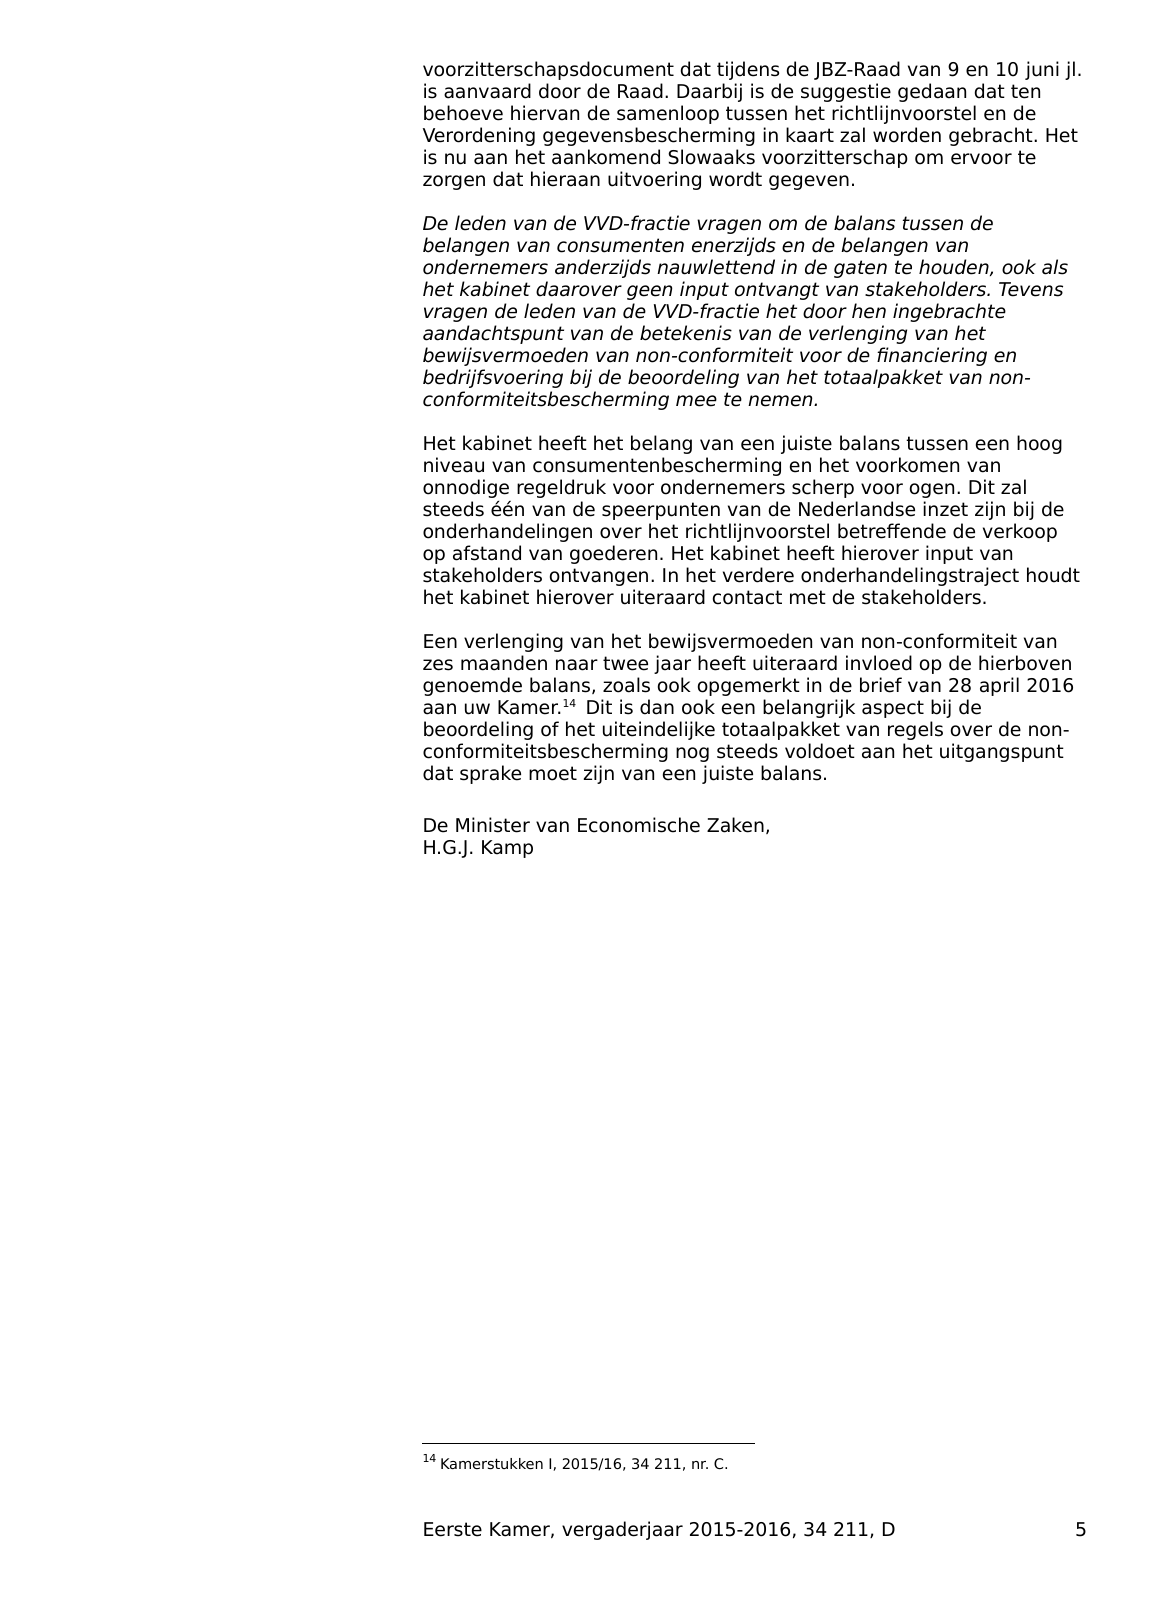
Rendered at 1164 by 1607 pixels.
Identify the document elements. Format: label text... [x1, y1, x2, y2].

text Een verlenging van het bewijsvermoeden van non-conformiteit van zes maanden naar twee jaar heeft uiteraard invloed op de hierboven genoemde balans, zoals ook opgemerkt in de brief van 28 april 2016 aan uw Kamer. Dit is dan ook een belangrijk aspect bij de beoordeling of het uiteindelijke totaalpakket van regels over de non-conformiteitsbescherming nog steeds voldoet aan het uitgangspunt dat sprake moet zijn van een juiste balans. [422, 631, 1087, 785]
text De Minister van Economische Zaken, H.G.J. Kamp [422, 815, 1087, 859]
text Het kabinet heeft het belang van een juiste balans tussen een hoog niveau van consumentenbescherming en het voorkomen van onnodige regeldruk voor ondernemers scherp voor ogen. Dit zal steeds één van de speerpunten van de Nederlandse inzet zijn bij de onderhandelingen over het richtlijnvoorstel betreffende de verkoop op afstand van goederen. Het kabinet heeft hierover input van stakeholders ontvangen. In het verdere onderhandelingstraject houdt het kabinet hierover uiteraard contact met de stakeholders. [422, 433, 1087, 609]
text voorzitterschapsdocument dat tijdens de JBZ-Raad van 9 en 10 juni jl. is aanvaard door de Raad. Daarbij is de suggestie gedaan dat ten behoeve hiervan de samenloop tussen het richtlijnvoorstel en de Verordening gegevensbescherming in kaart zal worden gebracht. Het is nu aan het aankomend Slowaaks voorzitterschap om ervoor te zorgen dat hieraan uitvoering wordt gegeven. [422, 59, 1087, 191]
text Kamerstukken I, 2015/16, 34 211, nr. C. [422, 1452, 1087, 1474]
text De leden van de VVD-fractie vragen om de balans tussen de belangen van consumenten enerzijds en de belangen van ondernemers anderzijds nauwlettend in de gaten te houden, ook als het kabinet daarover geen input ontvangt van stakeholders. Tevens vragen de leden van de VVD-fractie het door hen ingebrachte aandachtspunt van de betekenis van de verlenging van het bewijsvermoeden van non-conformiteit voor de financiering en bedrijfsvoering bij de beoordeling van het totaalpakket van non-conformiteitsbescherming mee te nemen. [422, 213, 1087, 411]
